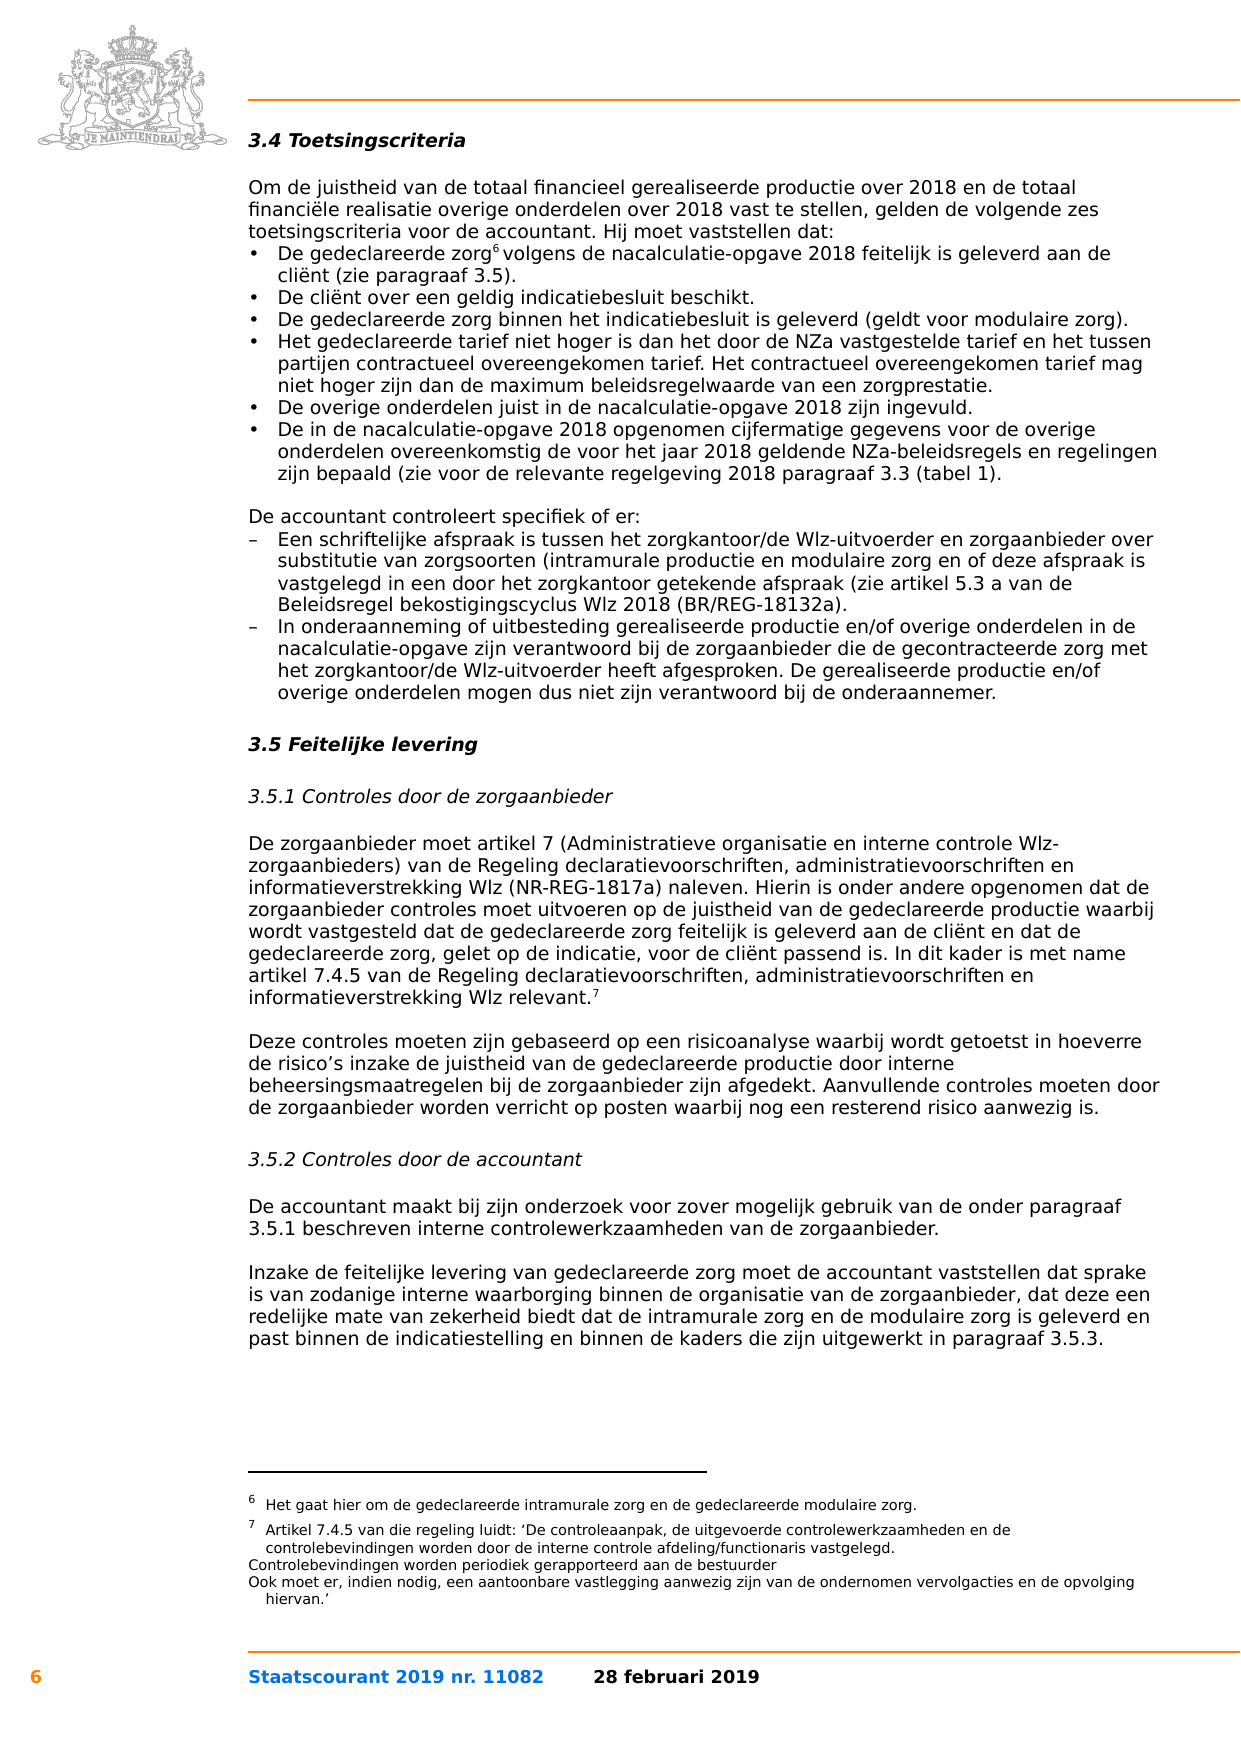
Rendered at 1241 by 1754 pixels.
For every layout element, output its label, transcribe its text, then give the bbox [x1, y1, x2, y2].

text – In onderaanneming of uitbesteding gerealiseerde productie en/of overige onderdelen in de nacalculatie-opgave zijn verantwoord bij de zorgaanbieder die de gecontracteerde zorg met het zorgkantoor/de Wlz-uitvoerder heeft afgesproken. De gerealiseerde productie en/of overige onderdelen mogen dus niet zijn verantwoord bij de onderaannemer. [248, 616, 1163, 704]
text Om de juistheid van de totaal financieel gerealiseerde productie over 2018 en de totaal financiële realisatie overige onderdelen over 2018 vast te stellen, gelden de volgende zes toetsingscriteria voor de accountant. Hij moet vaststellen dat: [248, 177, 1163, 243]
text • De cliënt over een geldig indicatiebesluit beschikt. [248, 287, 1163, 309]
text Het gaat hier om de gedeclareerde intramurale zorg en de gedeclareerde modulaire zorg. [248, 1493, 1163, 1515]
text Ook moet er, indien nodig, een aantoonbare vastlegging aanwezig zijn van de ondernomen vervolgacties en de opvolging hiervan.’ [248, 1574, 1163, 1608]
subtitle 3.4 Toetsingscriteria [248, 130, 1163, 152]
subtitle 3.5.2 Controles door de accountant [248, 1149, 1163, 1171]
text • De gedeclareerde zorgvolgens de nacalculatie-opgave 2018 feitelijk is geleverd aan de cliënt (zie paragraaf 3.5). [248, 243, 1163, 287]
subtitle 3.5.1 Controles door de zorgaanbieder [248, 786, 1163, 808]
text • De overige onderdelen juist in de nacalculatie-opgave 2018 zijn ingevuld. [248, 397, 1163, 419]
text De accountant controleert specifiek of er: [248, 506, 1163, 528]
text Controlebevindingen worden periodiek gerapporteerd aan de bestuurder [248, 1557, 1163, 1574]
text Inzake de feitelijke levering van gedeclareerde zorg moet de accountant vaststellen dat sprake is van zodanige interne waarborging binnen de organisatie van de zorgaanbieder, dat deze een redelijke mate van zekerheid biedt dat de intramurale zorg en de modulaire zorg is geleverd en past binnen de indicatiestelling en binnen de kaders die zijn uitgewerkt in paragraaf 3.5.3. [248, 1262, 1163, 1349]
subtitle 3.5 Feitelijke levering [248, 734, 1163, 756]
text – Een schriftelijke afspraak is tussen het zorgkantoor/de Wlz-uitvoerder en zorgaanbieder over substitutie van zorgsoorten (intramurale productie en modulaire zorg en of deze afspraak is vastgelegd in een door het zorgkantoor getekende afspraak (zie artikel 5.3 a van de Beleidsregel bekostigingscyclus Wlz 2018 (BR/REG-18132a). [248, 528, 1163, 616]
text Deze controles moeten zijn gebaseerd op een risicoanalyse waarbij wordt getoetst in hoeverre de risico’s inzake de juistheid van de gedeclareerde productie door interne beheersingsmaatregelen bij de zorgaanbieder zijn afgedekt. Aanvullende controles moeten door de zorgaanbieder worden verricht op posten waarbij nog een resterend risico aanwezig is. [248, 1031, 1163, 1119]
text De zorgaanbieder moet artikel 7 (Administratieve organisatie en interne controle Wlz-zorgaanbieders) van de Regeling declaratievoorschriften, administratievoorschriften en informatieverstrekking Wlz (NR-REG-1817a) naleven. Hierin is onder andere opgenomen dat de zorgaanbieder controles moet uitvoeren op de juistheid van de gedeclareerde productie waarbij wordt vastgesteld dat de gedeclareerde zorg feitelijk is geleverd aan de cliënt en dat de gedeclareerde zorg, gelet op de indicatie, voor de cliënt passend is. In dit kader is met name artikel 7.4.5 van de Regeling declaratievoorschriften, administratievoorschriften en informatieverstrekking Wlz relevant. [248, 833, 1163, 1009]
text • De gedeclareerde zorg binnen het indicatiebesluit is geleverd (geldt voor modulaire zorg). [248, 309, 1163, 331]
text • De in de nacalculatie-opgave 2018 opgenomen cijfermatige gegevens voor de overige onderdelen overeenkomstig de voor het jaar 2018 geldende NZa-beleidsregels en regelingen zijn bepaald (zie voor de relevante regelgeving 2018 paragraaf 3.3 (tabel 1). [248, 419, 1163, 484]
picture [38, 25, 227, 150]
text Artikel 7.4.5 van die regeling luidt: ‘De controleaanpak, de uitgevoerde controlewerkzaamheden en de controlebevindingen worden door de interne controle afdeling/functionaris vastgelegd. [248, 1518, 1163, 1557]
text De accountant maakt bij zijn onderzoek voor zover mogelijk gebruik van de onder paragraaf 3.5.1 beschreven interne controlewerkzaamheden van de zorgaanbieder. [248, 1196, 1163, 1240]
text • Het gedeclareerde tarief niet hoger is dan het door de NZa vastgestelde tarief en het tussen partijen contractueel overeengekomen tarief. Het contractueel overeengekomen tarief mag niet hoger zijn dan de maximum beleidsregelwaarde van een zorgprestatie. [248, 331, 1163, 397]
